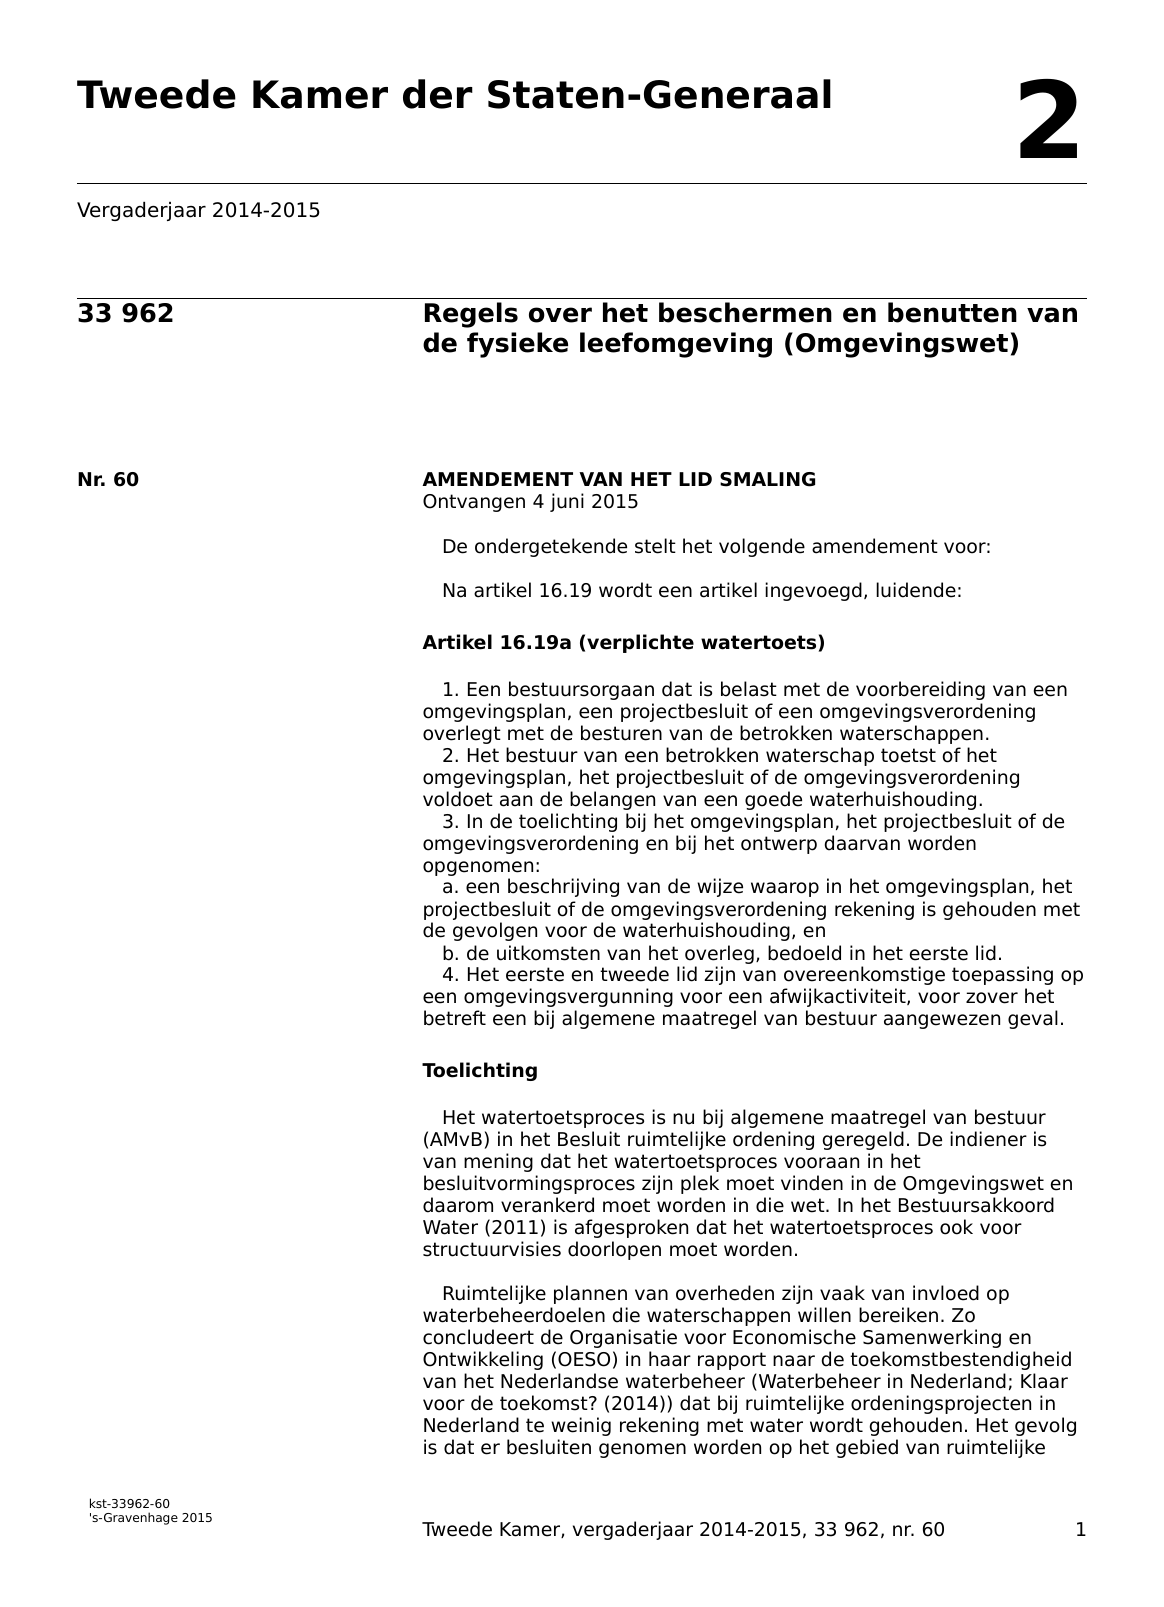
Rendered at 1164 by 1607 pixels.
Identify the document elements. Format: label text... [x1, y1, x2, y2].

text Ruimtelijke plannen van overheden zijn vaak van invloed op waterbeheerdoelen die waterschappen willen bereiken. Zo concludeert de Organisatie voor Economische Samenwerking en Ontwikkeling (OESO) in haar rapport naar de toekomstbestendigheid van het Nederlandse waterbeheer (Waterbeheer in Nederland; Klaar voor de toekomst? (2014)) dat bij ruimtelijke ordeningsprojecten in Nederland te weinig rekening met water wordt gehouden. Het gevolg is dat er besluiten genomen worden op het gebied van ruimtelijke [422, 1283, 1087, 1459]
subtitle Artikel 16.19a (verplichte watertoets) [422, 632, 1087, 654]
table_header 2 [886, 59, 1087, 183]
table_cell Vergaderjaar 2014-2015 [77, 184, 1087, 298]
text b. de uitkomsten van het overleg, bedoeld in het eerste lid. [422, 942, 1087, 964]
subtitle Toelichting [422, 1060, 1087, 1082]
text 1. Een bestuursorgaan dat is belast met de voorbereiding van een omgevingsplan, een projectbesluit of een omgevingsverordening overlegt met de besturen van de betrokken waterschappen. [422, 679, 1087, 744]
subtitle Nr. 60 AMENDEMENT VAN HET LID SMALING [77, 469, 1087, 491]
text Na artikel 16.19 wordt een artikel ingevoegd, luidende: [422, 580, 1087, 602]
subtitle 33 962 Regels over het beschermen en benutten van de fysieke leefomgeving (Omgevingswet) [77, 299, 1087, 358]
text 3. In de toelichting bij het omgevingsplan, het projectbesluit of de omgevingsverordening en bij het ontwerp daarvan worden opgenomen: [422, 811, 1087, 876]
text Ontvangen 4 juni 2015 [422, 491, 1087, 513]
text a. een beschrijving van de wijze waarop in het omgevingsplan, het projectbesluit of de omgevingsverordening rekening is gehouden met de gevolgen voor de waterhuishouding, en [422, 876, 1087, 942]
text Het watertoetsproces is nu bij algemene maatregel van bestuur (AMvB) in het Besluit ruimtelijke ordening geregeld. De indiener is van mening dat het watertoetsproces vooraan in het besluitvormingsproces zijn plek moet vinden in de Omgevingswet en daarom verankerd moet worden in die wet. In het Bestuursakkoord Water (2011) is afgesproken dat het watertoetsproces ook voor structuurvisies doorlopen moet worden. [422, 1107, 1087, 1261]
text De ondergetekende stelt het volgende amendement voor: [422, 536, 1087, 557]
table_header Tweede Kamer der Staten-Generaal [77, 59, 886, 183]
text kst-33962-60 [88, 1497, 323, 1511]
text 's-Gravenhage 2015 [88, 1511, 323, 1525]
text 2. Het bestuur van een betrokken waterschap toetst of het omgevingsplan, het projectbesluit of de omgevingsverordening voldoet aan de belangen van een goede waterhuishouding. [422, 744, 1087, 811]
text 4. Het eerste en tweede lid zijn van overeenkomstige toepassing op een omgevingsvergunning voor een afwijkactiviteit, voor zover het betreft een bij algemene maatregel van bestuur aangewezen geval. [422, 964, 1087, 1030]
